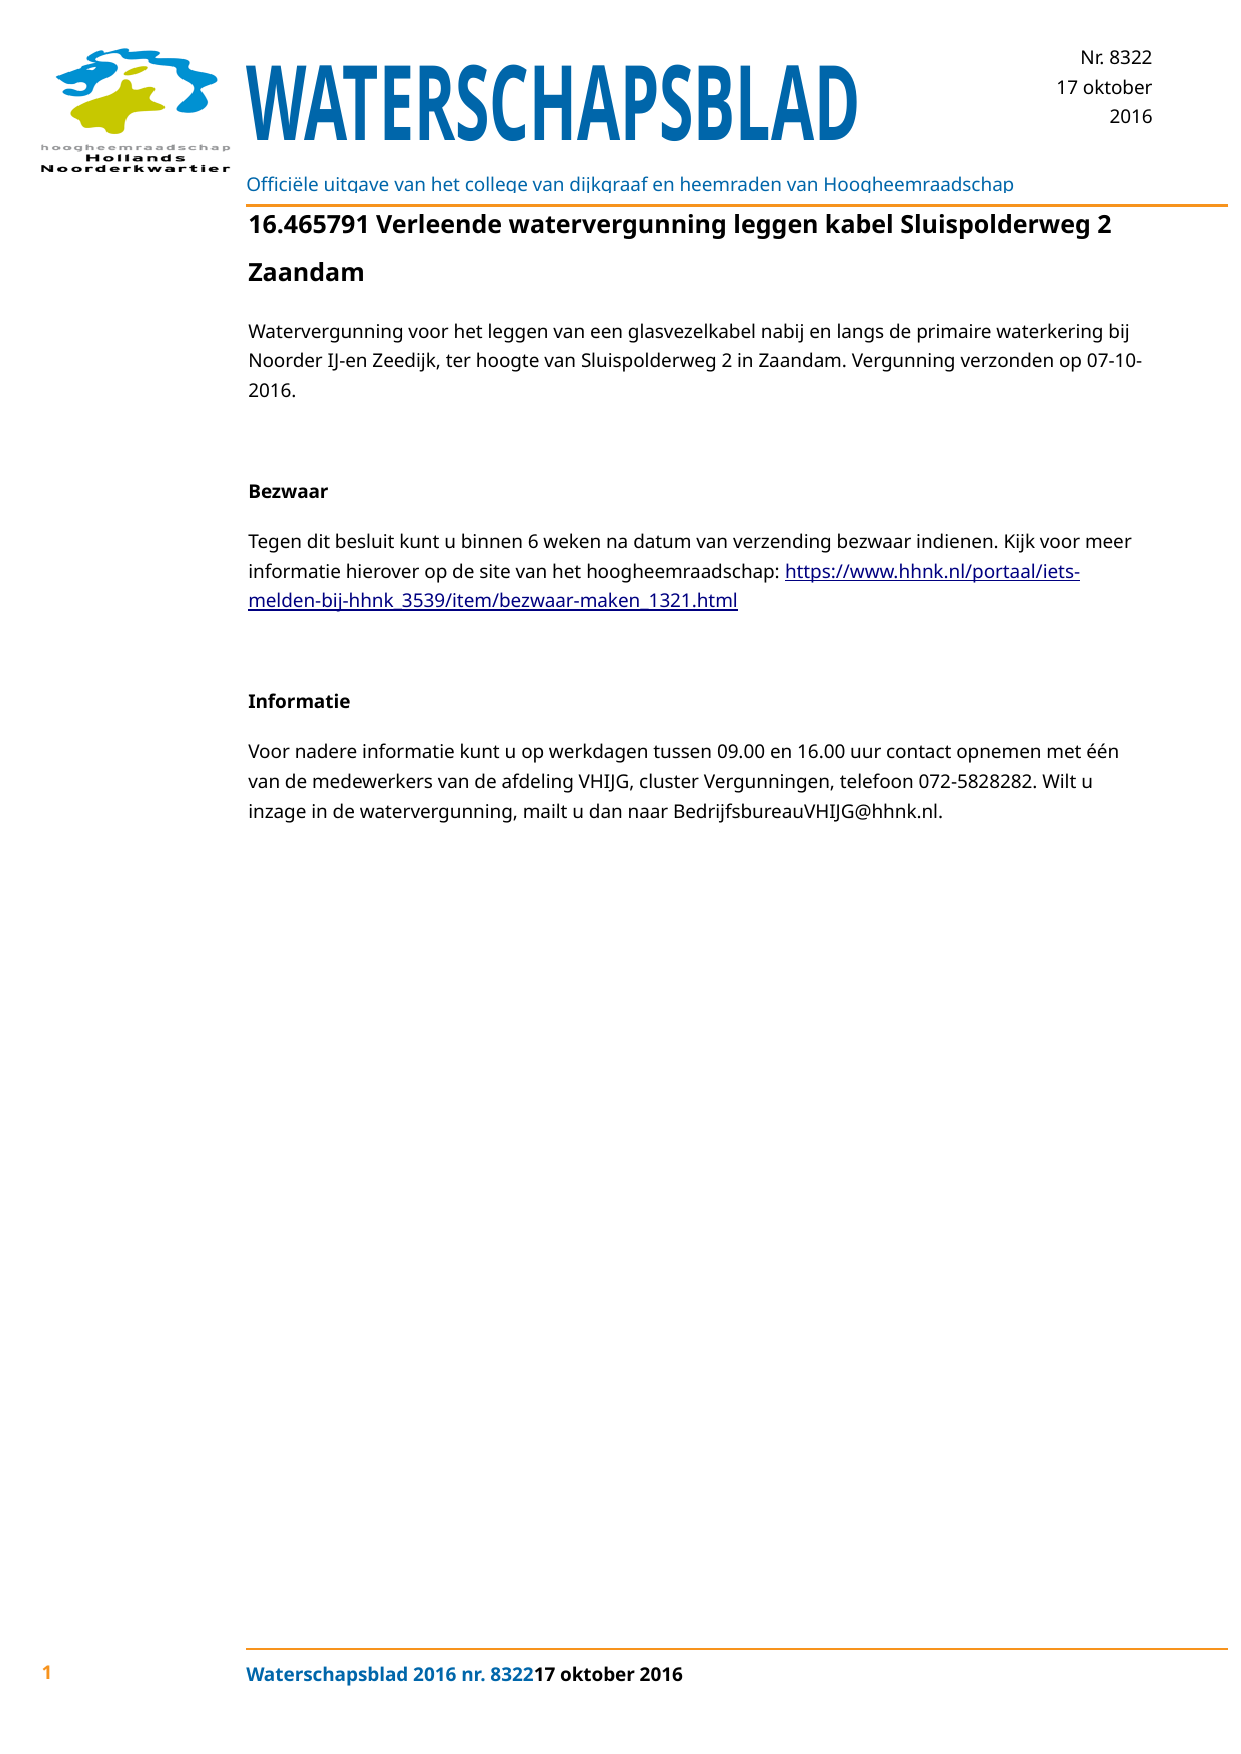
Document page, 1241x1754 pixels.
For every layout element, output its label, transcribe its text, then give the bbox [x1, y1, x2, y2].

text Tegen dit besluit kunt u binnen 6 weken na datum van verzending bezwaar indienen. Kijk voor meer informatie hierover op de site van het hoogheemraadschap: https://www.hhnk.nl/portaal/iets-melden-bij-hhnk_3539/item/bezwaar-maken_1321.html [248, 528, 1152, 613]
text Voor nadere informatie kunt u op werkdagen tussen 09.00 en 16.00 uur contact opnemen met één van de medewerkers van de afdeling VHIJG, cluster Vergunningen, telefoon 072-5828282. Wilt u inzage in de watervergunning, mailt u dan naar BedrijfsbureauVHIJG@hhnk.nl. [248, 739, 1152, 824]
text Watervergunning voor het leggen van een glasvezelkabel nabij en langs de primaire waterkering bij Noorder IJ-en Zeedijk, ter hoogte van Sluispolderweg 2 in Zaandam. Vergunning verzonden op 07-10-2016. [248, 318, 1152, 403]
text Informatie [248, 688, 1152, 714]
picture [41, 47, 231, 172]
text Bezwaar [248, 478, 1152, 504]
text 16.465791 Verleende watervergunning leggen kabel Sluispolderweg 2 Zaandam [248, 207, 1152, 288]
